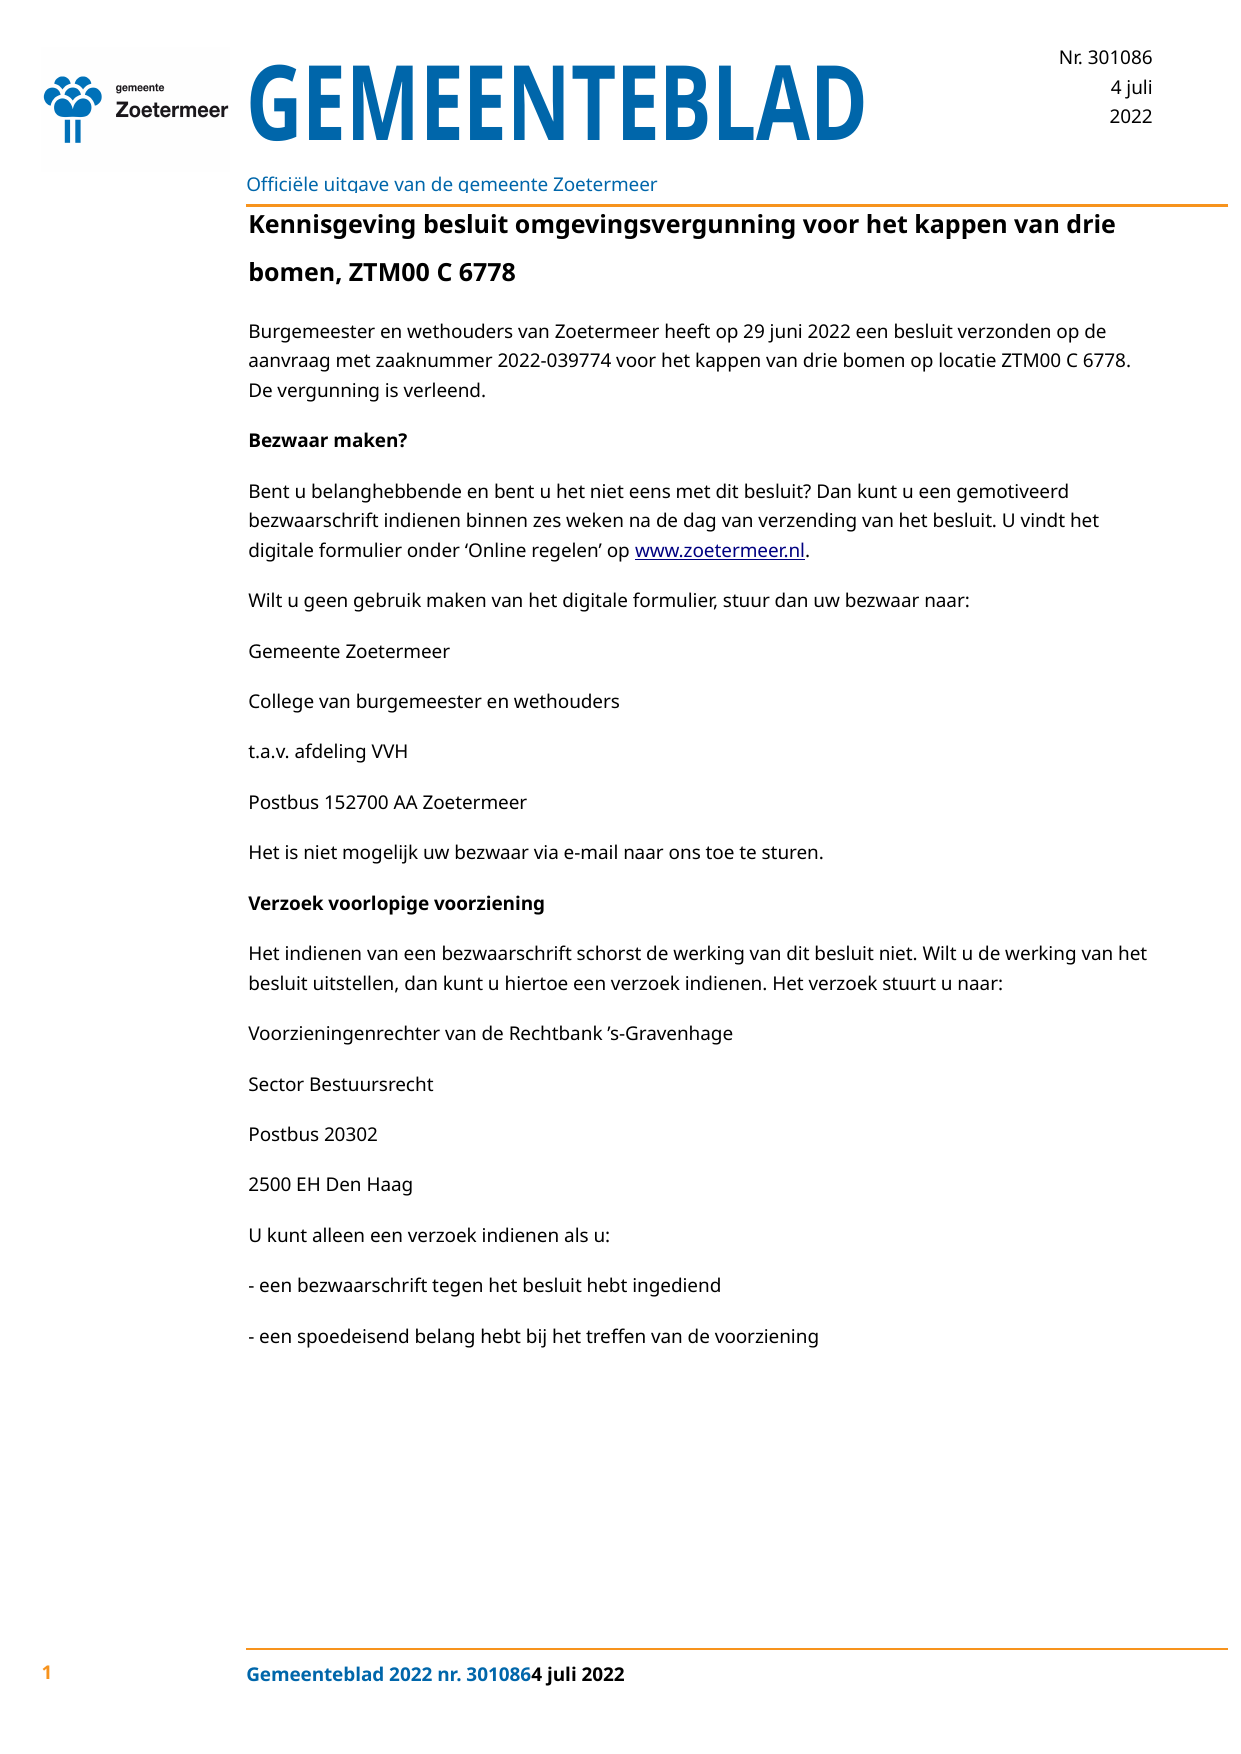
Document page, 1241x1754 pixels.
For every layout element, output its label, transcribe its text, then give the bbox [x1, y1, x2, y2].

text Het is niet mogelijk uw bezwaar via e-mail naar ons toe te sturen. [248, 839, 1152, 865]
text Bent u belanghebbende en bent u het niet eens met dit besluit? Dan kunt u een gemotiveerd bezwaarschrift indienen binnen zes weken na de dag van verzending van het besluit. U vindt het digitale formulier onder ‘Online regelen’ op www.zoetermeer.nl. [248, 478, 1152, 563]
text 2500 EH Den Haag [248, 1172, 1152, 1197]
text t.a.v. afdeling VVH [248, 739, 1152, 764]
text U kunt alleen een verzoek indienen als u: [248, 1222, 1152, 1248]
text - een bezwaarschrift tegen het besluit hebt ingediend [248, 1272, 1152, 1298]
text - een spoedeisend belang hebt bij het treffen van de voorziening [248, 1323, 1152, 1349]
text Sector Bestuursrecht [248, 1071, 1152, 1097]
text Gemeente Zoetermeer [248, 638, 1152, 664]
text Bezwaar maken? [248, 427, 1152, 453]
text Burgemeester en wethouders van Zoetermeer heeft op 29 juni 2022 een besluit verzonden op de aanvraag met zaaknummer 2022-039774 voor het kappen van drie bomen op locatie ZTM00 C 6778. De vergunning is verleend. [248, 318, 1152, 403]
text Postbus 152700 AA Zoetermeer [248, 789, 1152, 815]
text Het indienen van een bezwaarschrift schorst de werking van dit besluit niet. Wilt u de werking van het besluit uitstellen, dan kunt u hiertoe een verzoek indienen. Het verzoek stuurt u naar: [248, 940, 1152, 996]
picture [41, 47, 231, 172]
text Wilt u geen gebruik maken van het digitale formulier, stuur dan uw bezwaar naar: [248, 587, 1152, 613]
text College van burgemeester en wethouders [248, 688, 1152, 714]
text Postbus 20302 [248, 1121, 1152, 1147]
text Verzoek voorlopige voorziening [248, 890, 1152, 916]
text Voorzieningenrechter van de Rechtbank ’s-Gravenhage [248, 1020, 1152, 1046]
text Kennisgeving besluit omgevingsvergunning voor het kappen van drie bomen, ZTM00 C 6778 [248, 207, 1152, 288]
